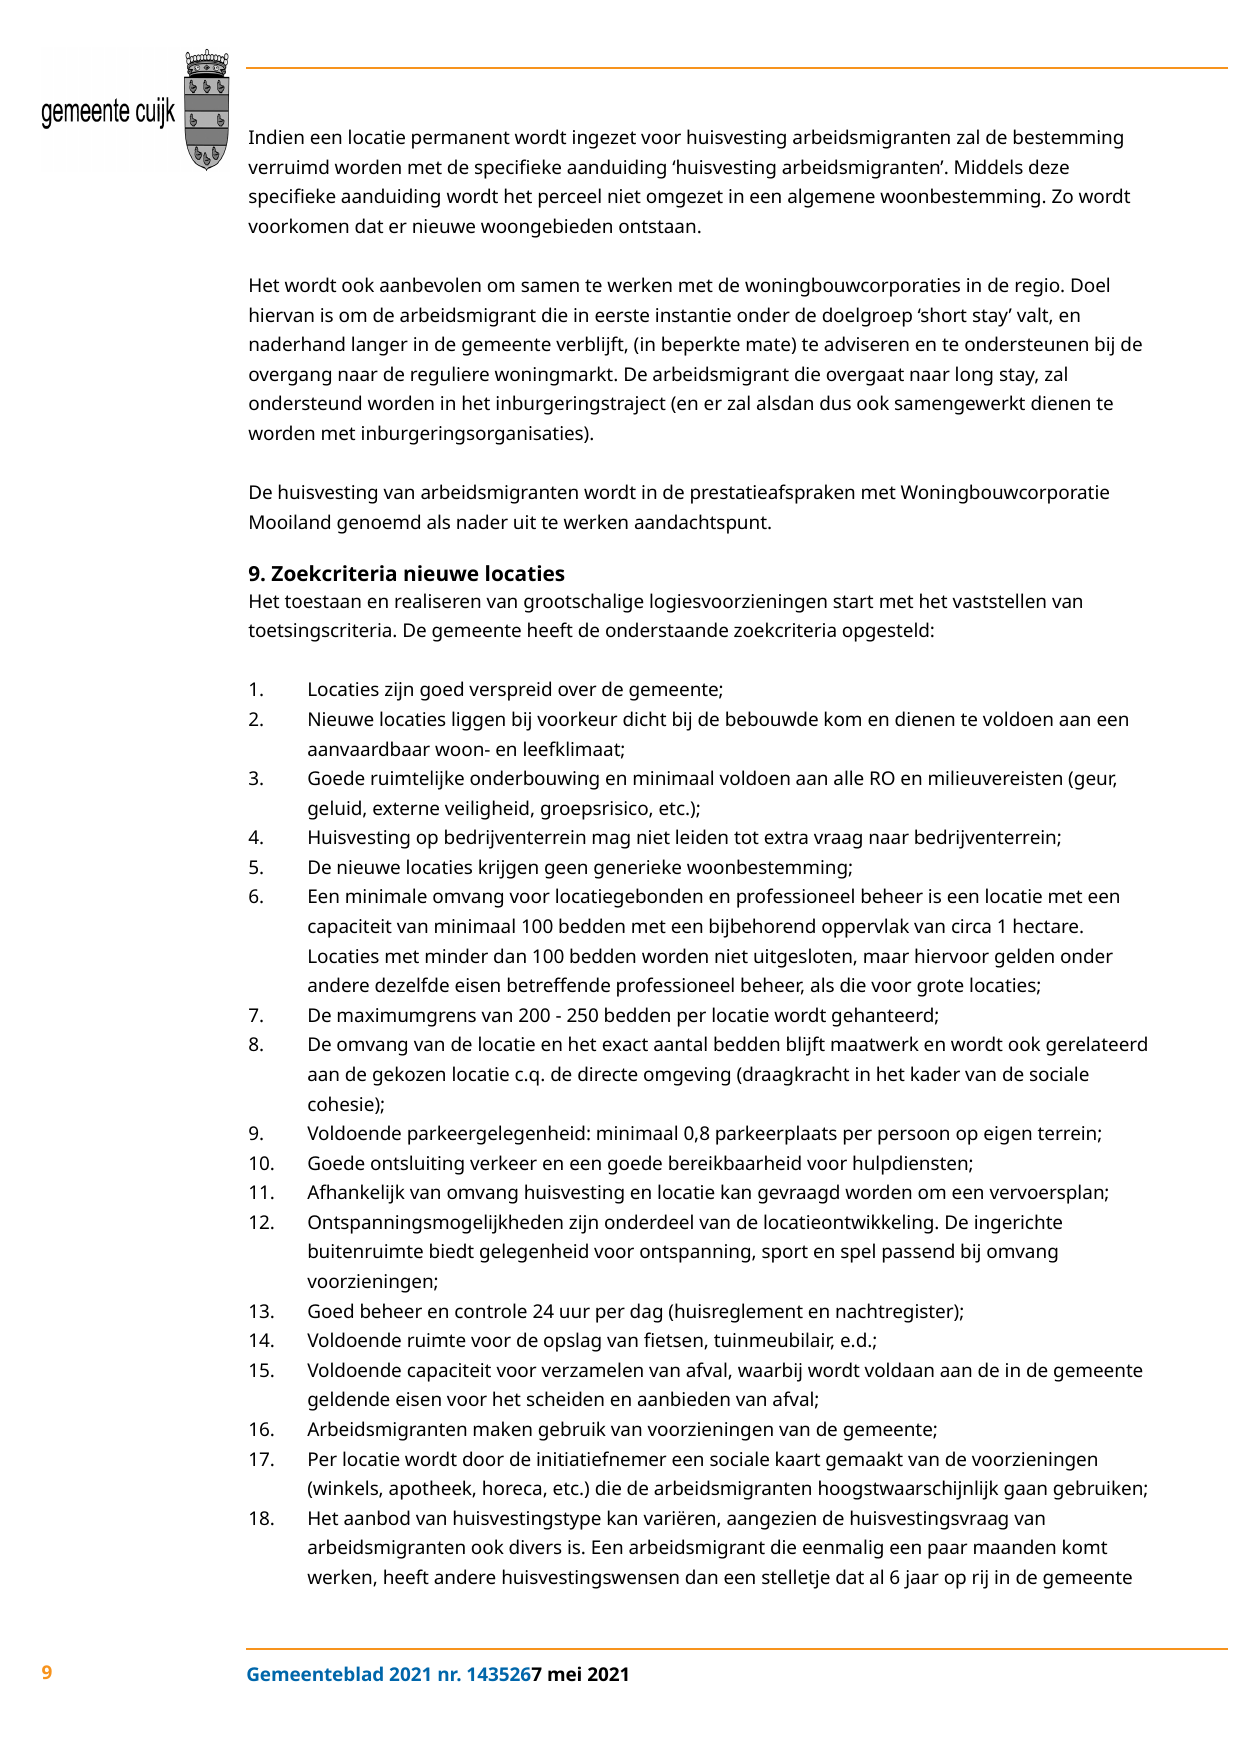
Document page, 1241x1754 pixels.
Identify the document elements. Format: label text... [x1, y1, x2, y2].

list Een minimale omvang voor locatiegebonden en professioneel beheer is een locatie met een capaciteit van minimaal 100 bedden met een bijbehorend oppervlak van circa 1 hectare. Locaties met minder dan 100 bedden worden niet uitgesloten, maar hiervoor gelden onder andere dezelfde eisen betreffende professioneel beheer, als die voor grote locaties; [248, 884, 1152, 998]
text Het wordt ook aanbevolen om samen te werken met de woningbouwcorporaties in de regio. Doel hiervan is om de arbeidsmigrant die in eerste instantie onder de doelgroep ‘short stay’ valt, en naderhand langer in de gemeente verblijft, (in beperkte mate) te adviseren en te ondersteunen bij de overgang naar de reguliere woningmarkt. De arbeidsmigrant die overgaat naar long stay, zal ondersteund worden in het inburgeringstraject (en er zal alsdan dus ook samengewerkt dienen te worden met inburgeringsorganisaties). [248, 272, 1152, 446]
list Nieuwe locaties liggen bij voorkeur dicht bij de bebouwde kom en dienen te voldoen aan een aanvaardbaar woon- en leefklimaat; [248, 706, 1152, 761]
list Goed beheer en controle 24 uur per dag (huisreglement en nachtregister); [248, 1298, 1152, 1323]
list De nieuwe locaties krijgen geen generieke woonbestemming; [248, 854, 1152, 880]
text Het toestaan en realiseren van grootschalige logiesvoorzieningen start met het vaststellen van toetsingscriteria. De gemeente heeft de onderstaande zoekcriteria opgesteld: [248, 588, 1152, 643]
list Het aanbod van huisvestingstype kan variëren, aangezien de huisvestingsvraag van arbeidsmigranten ook divers is. Een arbeidsmigrant die eenmalig een paar maanden komt werken, heeft andere huisvestingswensen dan een stelletje dat al 6 jaar op rij in de gemeente [248, 1505, 1152, 1590]
text 9. Zoekcriteria nieuwe locaties [248, 559, 1152, 588]
text Indien een locatie permanent wordt ingezet voor huisvesting arbeidsmigranten zal de bestemming verruimd worden met de specifieke aanduiding ‘huisvesting arbeidsmigranten’. Middels deze specifieke aanduiding wordt het perceel niet omgezet in een algemene woonbestemming. Zo wordt voorkomen dat er nieuwe woongebieden ontstaan. [248, 124, 1152, 239]
list Voldoende parkeergelegenheid: minimaal 0,8 parkeerplaats per persoon op eigen terrein; [248, 1120, 1152, 1146]
list Per locatie wordt door de initiatiefnemer een sociale kaart gemaakt van de voorzieningen (winkels, apotheek, horeca, etc.) die de arbeidsmigranten hoogstwaarschijnlijk gaan gebruiken; [248, 1446, 1152, 1501]
list Goede ruimtelijke onderbouwing en minimaal voldoen aan alle RO en milieuvereisten (geur, geluid, externe veiligheid, groepsrisico, etc.); [248, 765, 1152, 821]
picture [41, 47, 231, 172]
list Voldoende capaciteit voor verzamelen van afval, waarbij wordt voldaan aan de in de gemeente geldende eisen voor het scheiden en aanbieden van afval; [248, 1357, 1152, 1412]
list Voldoende ruimte voor de opslag van fietsen, tuinmeubilair, e.d.; [248, 1327, 1152, 1353]
list Locaties zijn goed verspreid over de gemeente; [248, 677, 1152, 702]
text De huisvesting van arbeidsmigranten wordt in de prestatieafspraken met Woningbouwcorporatie Mooiland genoemd als nader uit te werken aandachtspunt. [248, 479, 1152, 535]
list Arbeidsmigranten maken gebruik van voorzieningen van de gemeente; [248, 1416, 1152, 1442]
list De maximumgrens van 200 - 250 bedden per locatie wordt gehanteerd; [248, 1002, 1152, 1028]
list Goede ontsluiting verkeer en een goede bereikbaarheid voor hulpdiensten; [248, 1150, 1152, 1176]
list Afhankelijk van omvang huisvesting en locatie kan gevraagd worden om een vervoersplan; [248, 1179, 1152, 1205]
list Huisvesting op bedrijventerrein mag niet leiden tot extra vraag naar bedrijventerrein; [248, 824, 1152, 850]
list De omvang van de locatie en het exact aantal bedden blijft maatwerk en wordt ook gerelateerd aan de gekozen locatie c.q. de directe omgeving (draagkracht in het kader van de sociale cohesie); [248, 1032, 1152, 1116]
list Ontspanningsmogelijkheden zijn onderdeel van de locatieontwikkeling. De ingerichte buitenruimte biedt gelegenheid voor ontspanning, sport en spel passend bij omvang voorzieningen; [248, 1209, 1152, 1294]
